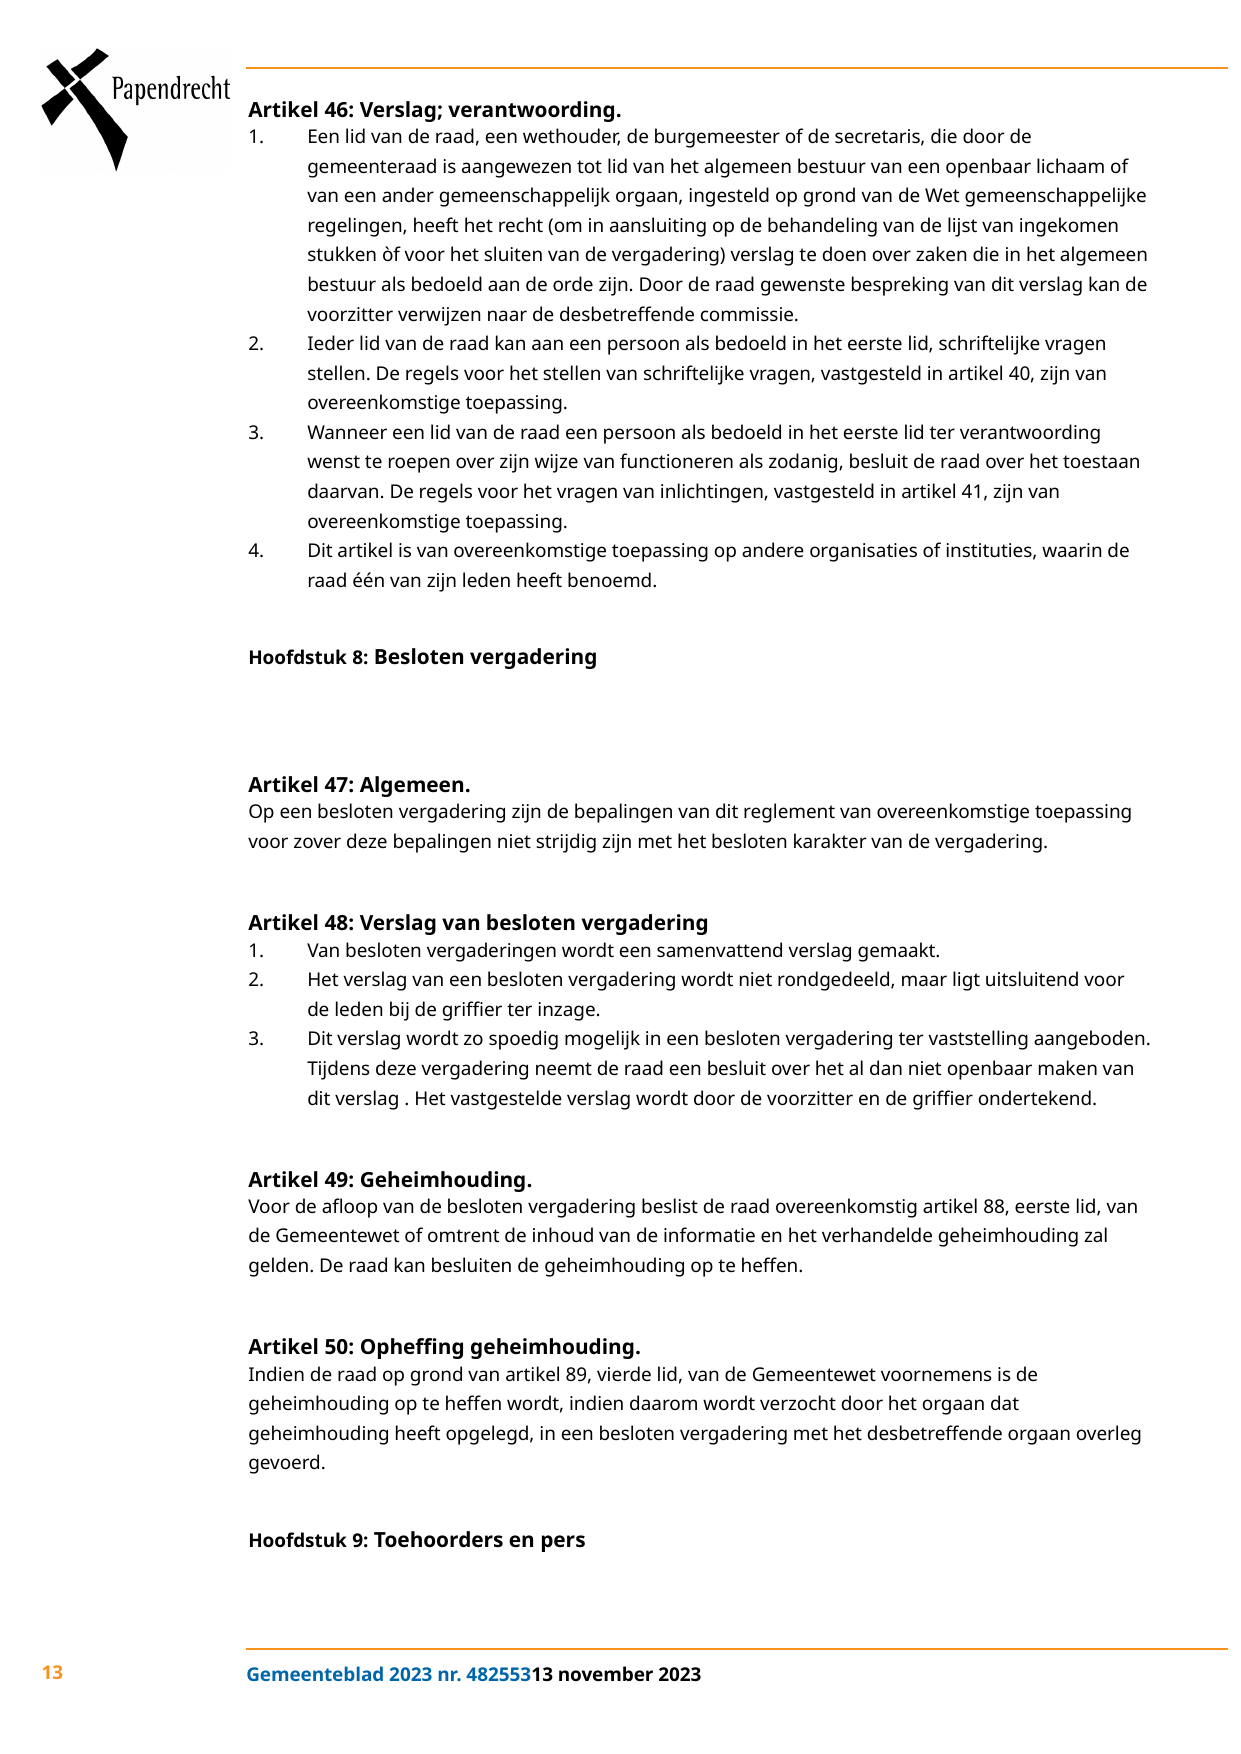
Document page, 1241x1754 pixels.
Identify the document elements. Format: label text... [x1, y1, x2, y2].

text Artikel 46: Verslag; verantwoording. [248, 95, 1152, 123]
list Het verslag van een besloten vergadering wordt niet rondgedeeld, maar ligt uitsluitend voor de leden bij de griffier ter inzage. [248, 966, 1152, 1022]
text Artikel 50: Opheffing geheimhouding. [248, 1332, 1152, 1361]
list Van besloten vergaderingen wordt een samenvattend verslag gemaakt. [248, 937, 1152, 962]
text Voor de afloop van de besloten vergadering beslist de raad overeenkomstig artikel 88, eerste lid, van de Gemeentewet of omtrent de inhoud van de informatie en het verhandelde geheimhouding zal gelden. De raad kan besluiten de geheimhouding op te heffen. [248, 1193, 1152, 1278]
text Artikel 49: Geheimhouding. [248, 1165, 1152, 1193]
text Indien de raad op grond van artikel 89, vierde lid, van de Gemeentewet voornemens is de geheimhouding op te heffen wordt, indien daarom wordt verzocht door het orgaan dat geheimhouding heeft opgelegd, in een besloten vergadering met het desbetreffende orgaan overleg gevoerd. [248, 1361, 1152, 1475]
text Hoofdstuk 9: Toehoorders en pers [248, 1525, 1152, 1553]
text Artikel 48: Verslag van besloten vergadering [248, 908, 1152, 937]
picture [41, 47, 231, 172]
list Ieder lid van de raad kan aan een persoon als bedoeld in het eerste lid, schriftelijke vragen stellen. De regels voor het stellen van schriftelijke vragen, vastgesteld in artikel 40, zijn van overeenkomstige toepassing. [248, 330, 1152, 415]
list Dit verslag wordt zo spoedig mogelijk in een besloten vergadering ter vaststelling aangeboden. Tijdens deze vergadering neemt de raad een besluit over het al dan niet openbaar maken van dit verslag . Het vastgestelde verslag wordt door de voorzitter en de griffier ondertekend. [248, 1026, 1152, 1110]
list Een lid van de raad, een wethouder, de burgemeester of de secretaris, die door de gemeenteraad is aangewezen tot lid van het algemeen bestuur van een openbaar lichaam of van een ander gemeenschappelijk orgaan, ingesteld op grond van de Wet gemeenschappelijke regelingen, heeft het recht (om in aansluiting op de behandeling van de lijst van ingekomen stukken òf voor het sluiten van de vergadering) verslag te doen over zaken die in het algemeen bestuur als bedoeld aan de orde zijn. Door de raad gewenste bespreking van dit verslag kan de voorzitter verwijzen naar de desbetreffende commissie. [248, 123, 1152, 326]
text Hoofdstuk 8: Besloten vergadering [248, 642, 1152, 671]
list Wanneer een lid van de raad een persoon als bedoeld in het eerste lid ter verantwoording wenst te roepen over zijn wijze van functioneren als zodanig, besluit de raad over het toestaan daarvan. De regels voor het vragen van inlichtingen, vastgesteld in artikel 41, zijn van overeenkomstige toepassing. [248, 419, 1152, 533]
text Op een besloten vergadering zijn de bepalingen van dit reglement van overeenkomstige toepassing voor zover deze bepalingen niet strijdig zijn met het besloten karakter van de vergadering. [248, 799, 1152, 854]
text Artikel 47: Algemeen. [248, 770, 1152, 799]
list Dit artikel is van overeenkomstige toepassing op andere organisaties of instituties, waarin de raad één van zijn leden heeft benoemd. [248, 537, 1152, 593]
